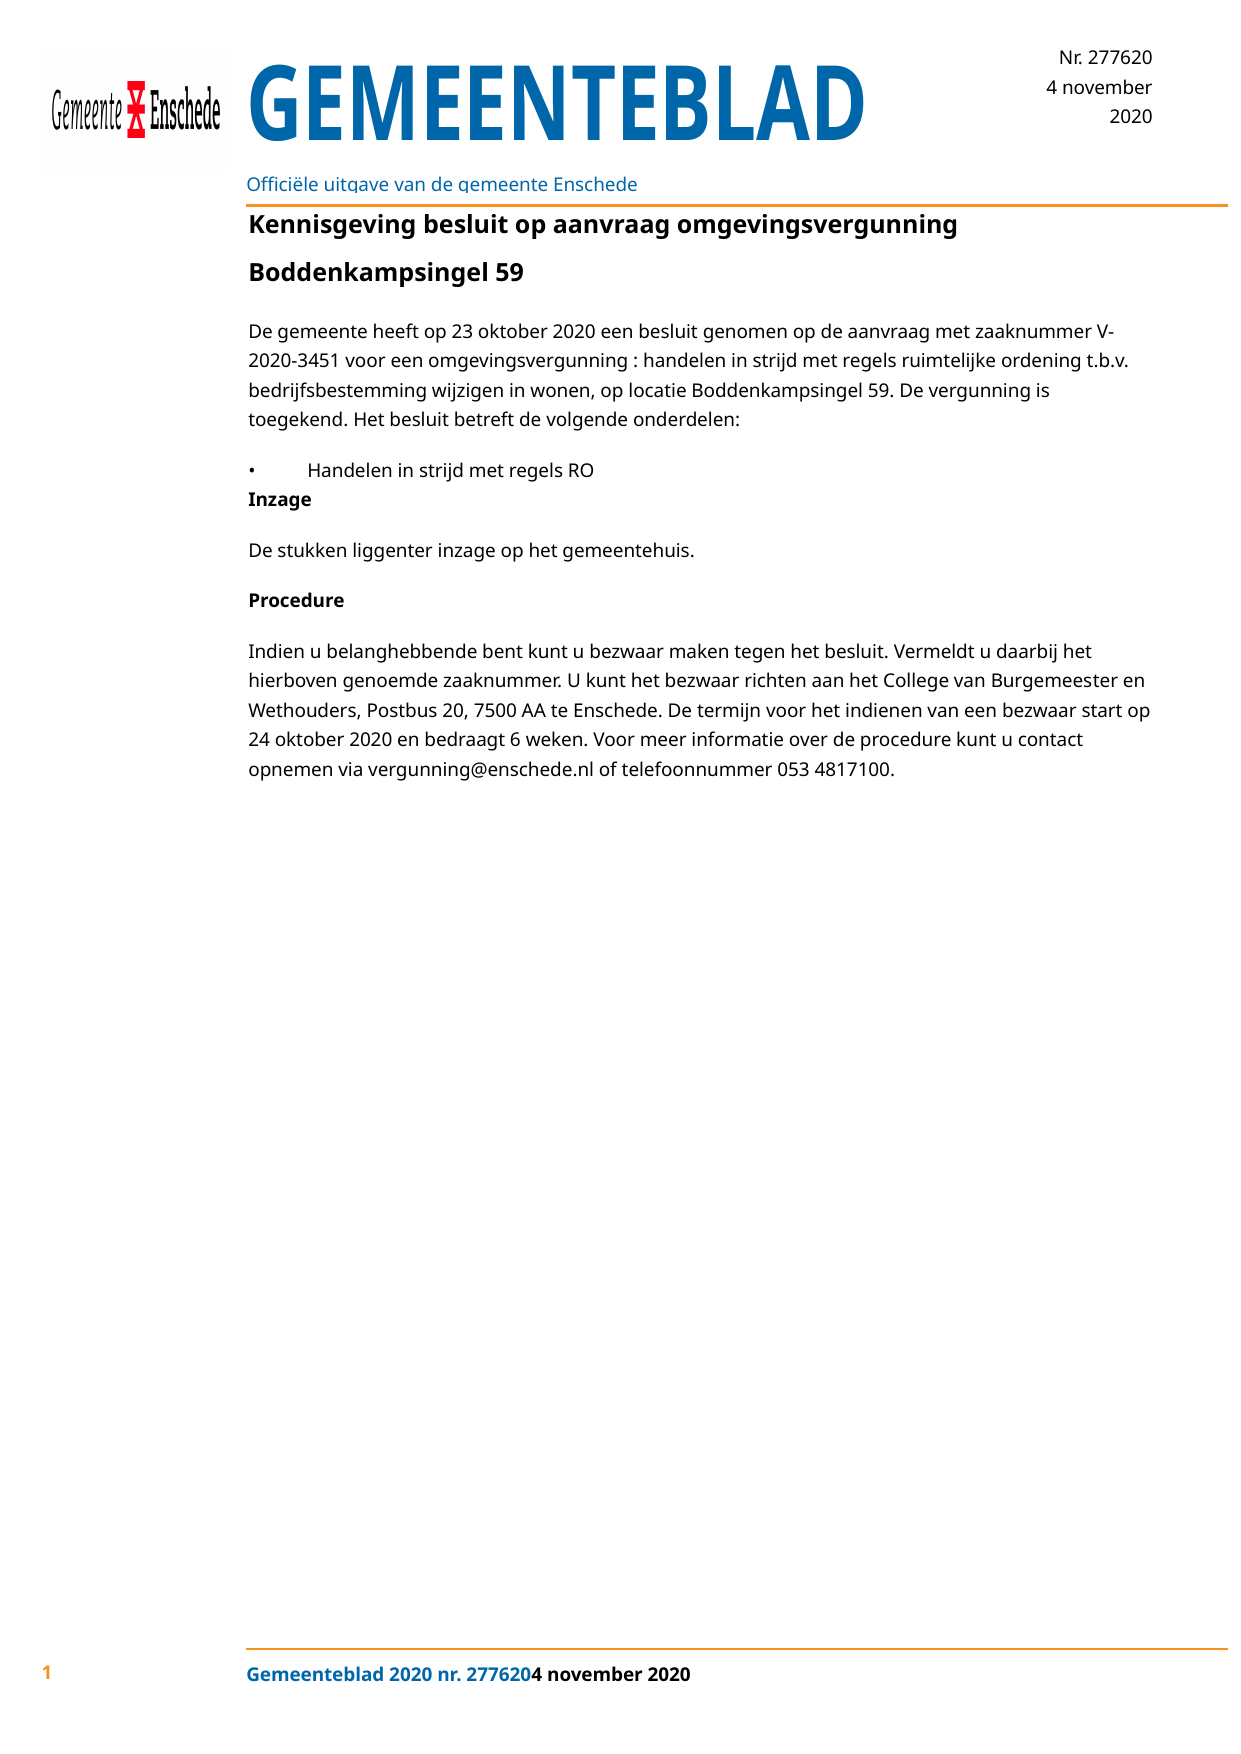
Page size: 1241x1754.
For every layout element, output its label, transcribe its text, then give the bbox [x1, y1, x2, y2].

text Procedure [248, 587, 1152, 613]
text De gemeente heeft op 23 oktober 2020 een besluit genomen op de aanvraag met zaaknummer V-2020-3451 voor een omgevingsvergunning : handelen in strijd met regels ruimtelijke ordening t.b.v. bedrijfsbestemming wijzigen in wonen, op locatie Boddenkampsingel 59. De vergunning is toegekend. Het besluit betreft de volgende onderdelen: [248, 318, 1152, 432]
text De stukken liggenter inzage op het gemeentehuis. [248, 537, 1152, 563]
text Inzage [248, 487, 1152, 512]
text Kennisgeving besluit op aanvraag omgevingsvergunning Boddenkampsingel 59 [248, 207, 1152, 288]
picture [41, 47, 231, 172]
text Indien u belanghebbende bent kunt u bezwaar maken tegen het besluit. Vermeldt u daarbij het hierboven genoemde zaaknummer. U kunt het bezwaar richten aan het College van Burgemees­ter en Wethouders, Postbus 20, 7500 AA te Enschede. De termijn voor het indienen van een bezwaar start op 24 oktober 2020 en bedraagt 6 weken. Voor meer informatie over de procedure kunt u contact opnemen via vergunning@enschede.nl of telefoonnummer 053 4817100. [248, 638, 1152, 782]
list Handelen in strijd met regels RO [248, 457, 1152, 483]
